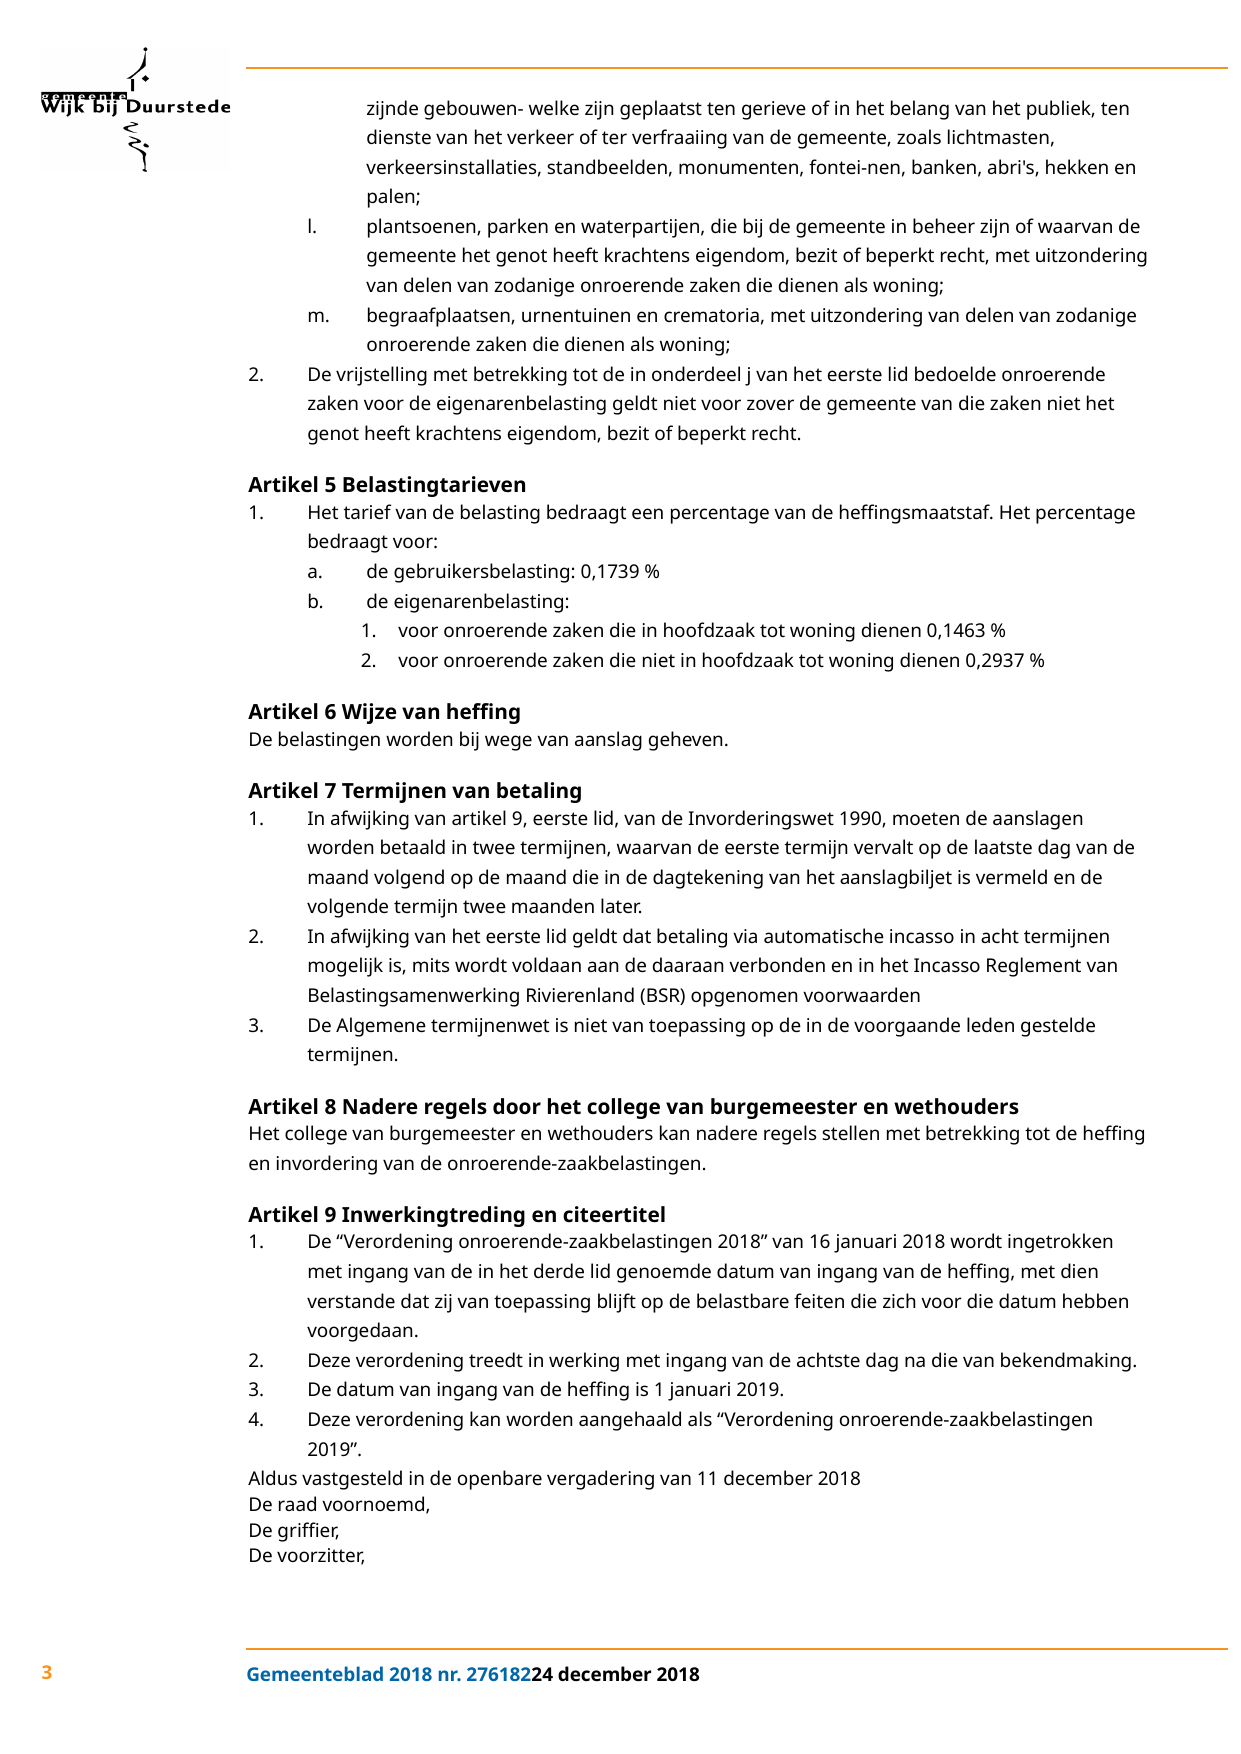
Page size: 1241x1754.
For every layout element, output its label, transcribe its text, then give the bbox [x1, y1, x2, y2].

list Het tarief van de belasting bedraagt een percentage van de heffingsmaatstaf. Het percentage bedraagt voor: [248, 499, 1152, 554]
list In afwijking van het eerste lid geldt dat betaling via automatische incasso in acht termijnen mogelijk is, mits wordt voldaan aan de daaraan verbonden en in het Incasso Reglement van Belastingsamenwerking Rivierenland (BSR) opgenomen voorwaarden [248, 923, 1152, 1008]
list Deze verordening kan worden aangehaald als “Verordening onroerende-zaakbelastingen 2019”. [248, 1406, 1152, 1461]
list de eigenarenbelasting: [307, 588, 1152, 613]
list voor onroerende zaken die niet in hoofdzaak tot woning dienen 0,2937 % [361, 647, 1152, 673]
text Artikel 5 Belastingtarieven [248, 471, 1152, 499]
text Artikel 6 Wijze van heffing [248, 697, 1152, 726]
text Artikel 9 Inwerkingtreding en citeertitel [248, 1200, 1152, 1229]
text Artikel 8 Nadere regels door het college van burgemeester en wethouders [248, 1092, 1152, 1120]
text Aldus vastgesteld in de openbare vergadering van 11 december 2018 [248, 1465, 1152, 1491]
text De voorzitter, [248, 1542, 1152, 1568]
text Artikel 7 Termijnen van betaling [248, 776, 1152, 805]
list De datum van ingang van de heffing is 1 januari 2019. [248, 1377, 1152, 1402]
text De griffier, [248, 1517, 1152, 1542]
list de gebruikersbelasting: 0,1739 % [307, 558, 1152, 584]
list Deze verordening treedt in werking met ingang van de achtste dag na die van bekendmaking. [248, 1347, 1152, 1373]
text Het college van burgemeester en wethouders kan nadere regels stellen met betrekking tot de heffing en invordering van de onroerende-zaakbelastingen. [248, 1120, 1152, 1176]
list zijnde gebouwen- welke zijn geplaatst ten gerieve of in het belang van het publiek, ten dienste van het verkeer of ter verfraaiing van de gemeente, zoals lichtmasten, verkeersinstallaties, standbeelden, monumenten, fontei-nen, banken, abri's, hekken en palen; [307, 95, 1152, 209]
list plantsoenen, parken en waterpartijen, die bij de gemeente in beheer zijn of waarvan de gemeente het genot heeft krachtens eigendom, bezit of beperkt recht, met uitzondering van delen van zodanige onroerende zaken die dienen als woning; [307, 213, 1152, 298]
list De Algemene termijnenwet is niet van toepassing op de in de voorgaande leden gestelde termijnen. [248, 1012, 1152, 1067]
list In afwijking van artikel 9, eerste lid, van de Invorderingswet 1990, moeten de aanslagen worden betaald in twee termijnen, waarvan de eerste termijn vervalt op de laatste dag van de maand volgend op de maand die in de dagtekening van het aanslagbiljet is vermeld en de volgende termijn twee maanden later. [248, 805, 1152, 919]
list voor onroerende zaken die in hoofdzaak tot woning dienen 0,1463 % [361, 617, 1152, 643]
picture [41, 47, 231, 172]
list begraafplaatsen, urnentuinen en crematoria, met uitzondering van delen van zodanige onroerende zaken die dienen als woning; [307, 302, 1152, 357]
text De belastingen worden bij wege van aanslag geheven. [248, 726, 1152, 752]
list De vrijstelling met betrekking tot de in onderdeel j van het eerste lid bedoelde onroerende zaken voor de eigenarenbelasting geldt niet voor zover de gemeente van die zaken niet het genot heeft krachtens eigendom, bezit of beperkt recht. [248, 361, 1152, 446]
text De raad voornoemd, [248, 1491, 1152, 1517]
list De “Verordening onroerende-zaakbelastingen 2018” van 16 januari 2018 wordt ingetrokken met ingang van de in het derde lid genoemde datum van ingang van de heffing, met dien verstande dat zij van toepassing blijft op de belastbare feiten die zich voor die datum hebben voorgedaan. [248, 1229, 1152, 1343]
